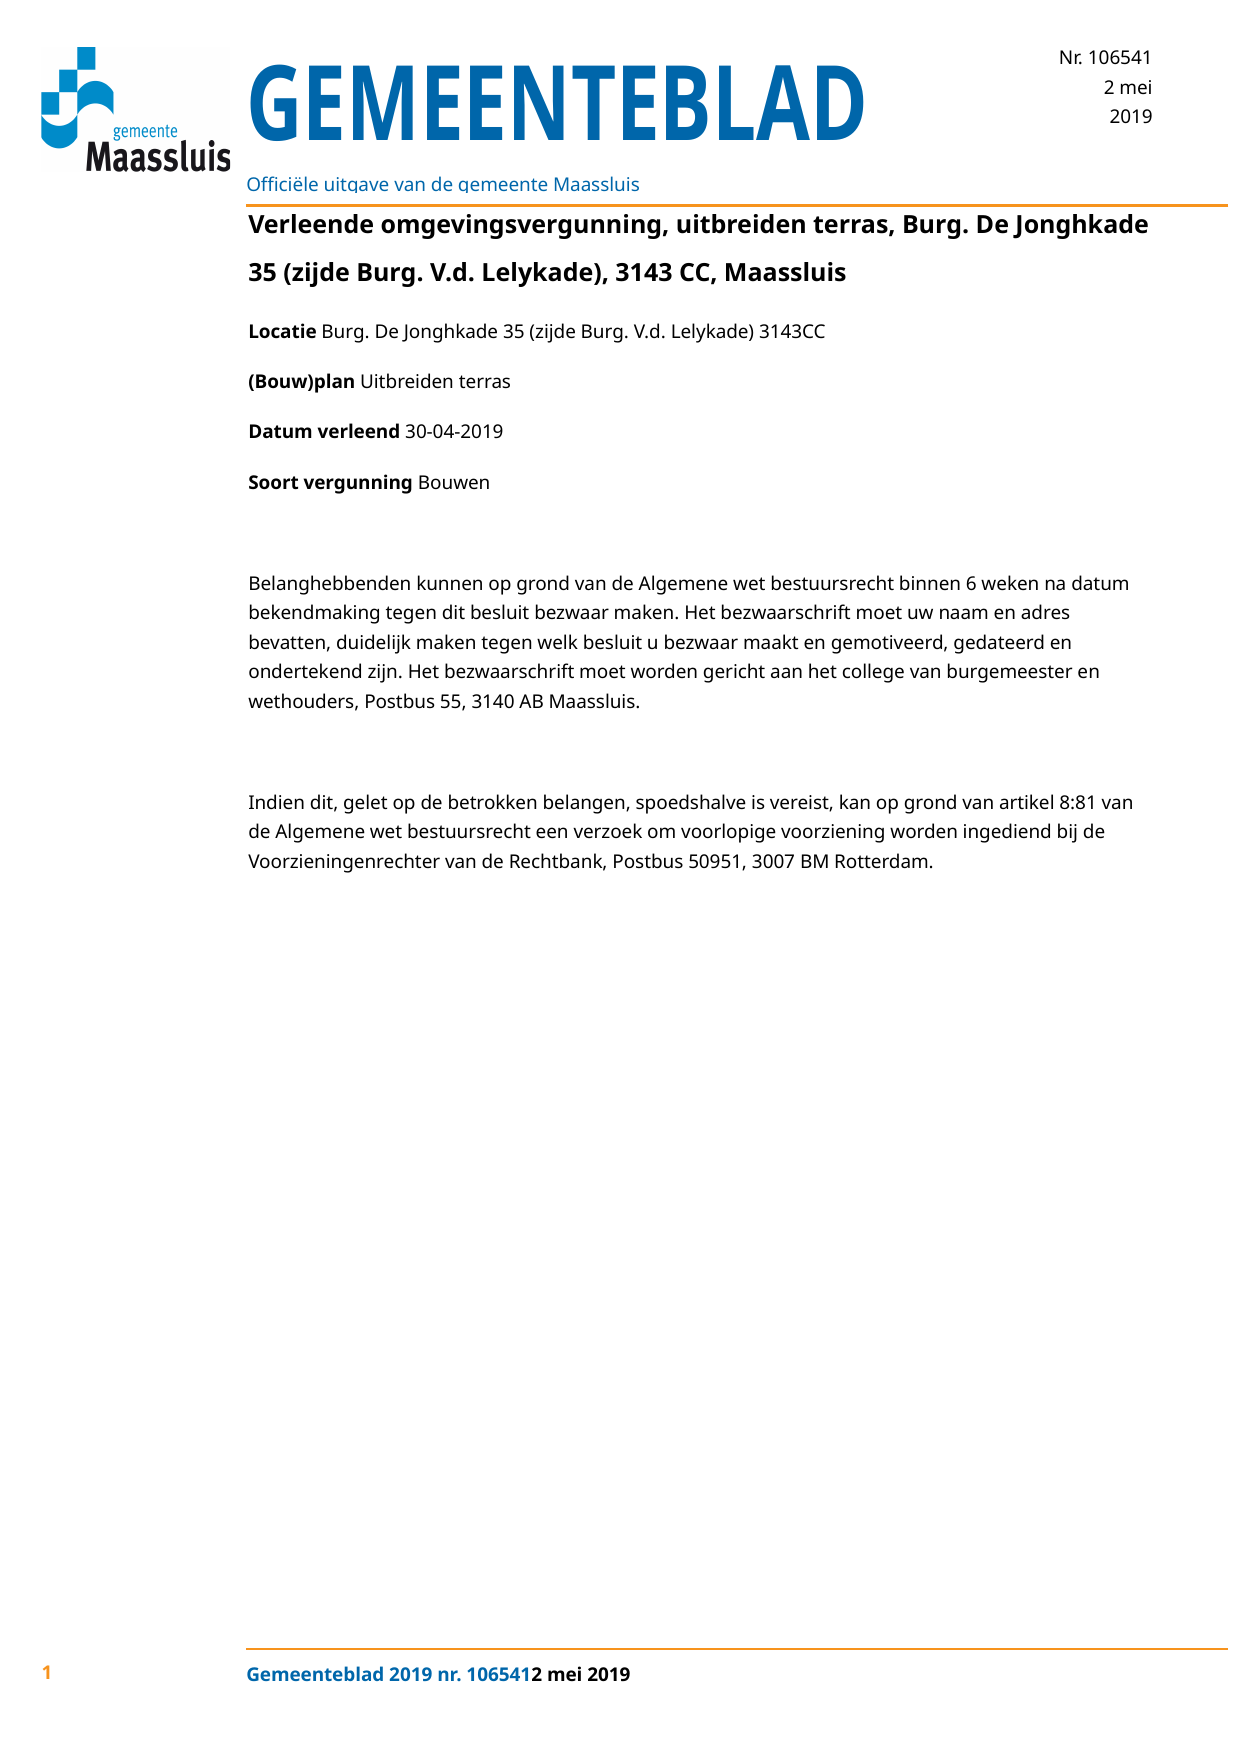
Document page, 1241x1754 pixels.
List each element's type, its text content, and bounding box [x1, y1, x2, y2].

picture [41, 47, 231, 172]
text Soort vergunning Bouwen [248, 469, 1152, 495]
text Belanghebbenden kunnen op grond van de Algemene wet bestuursrecht binnen 6 weken na datum bekendmaking tegen dit besluit bezwaar maken. Het bezwaarschrift moet uw naam en adres bevatten, duidelijk maken tegen welk besluit u bezwaar maakt en gemotiveerd, gedateerd en ondertekend zijn. Het bezwaarschrift moet worden gericht aan het college van burgemeester en wethouders, Postbus 55, 3140 AB Maassluis. [248, 570, 1152, 714]
text Locatie Burg. De Jonghkade 35 (zijde Burg. V.d. Lelykade) 3143CC [248, 318, 1152, 344]
text Verleende omgevingsvergunning, uitbreiden terras, Burg. De Jonghkade 35 (zijde Burg. V.d. Lelykade), 3143 CC, Maassluis [248, 207, 1152, 288]
picture [41, 47, 77, 92]
text (Bouw)plan Uitbreiden terras [248, 368, 1152, 394]
text Datum verleend 30-04-2019 [248, 419, 1152, 444]
text Indien dit, gelet op de betrokken belangen, spoedshalve is vereist, kan op grond van artikel 8:81 van de Algemene wet bestuursrecht een verzoek om voorlopige voorziening worden ingediend bij de Voorzieningenrechter van de Rechtbank, Postbus 50951, 3007 BM Rotterdam. [248, 789, 1152, 874]
